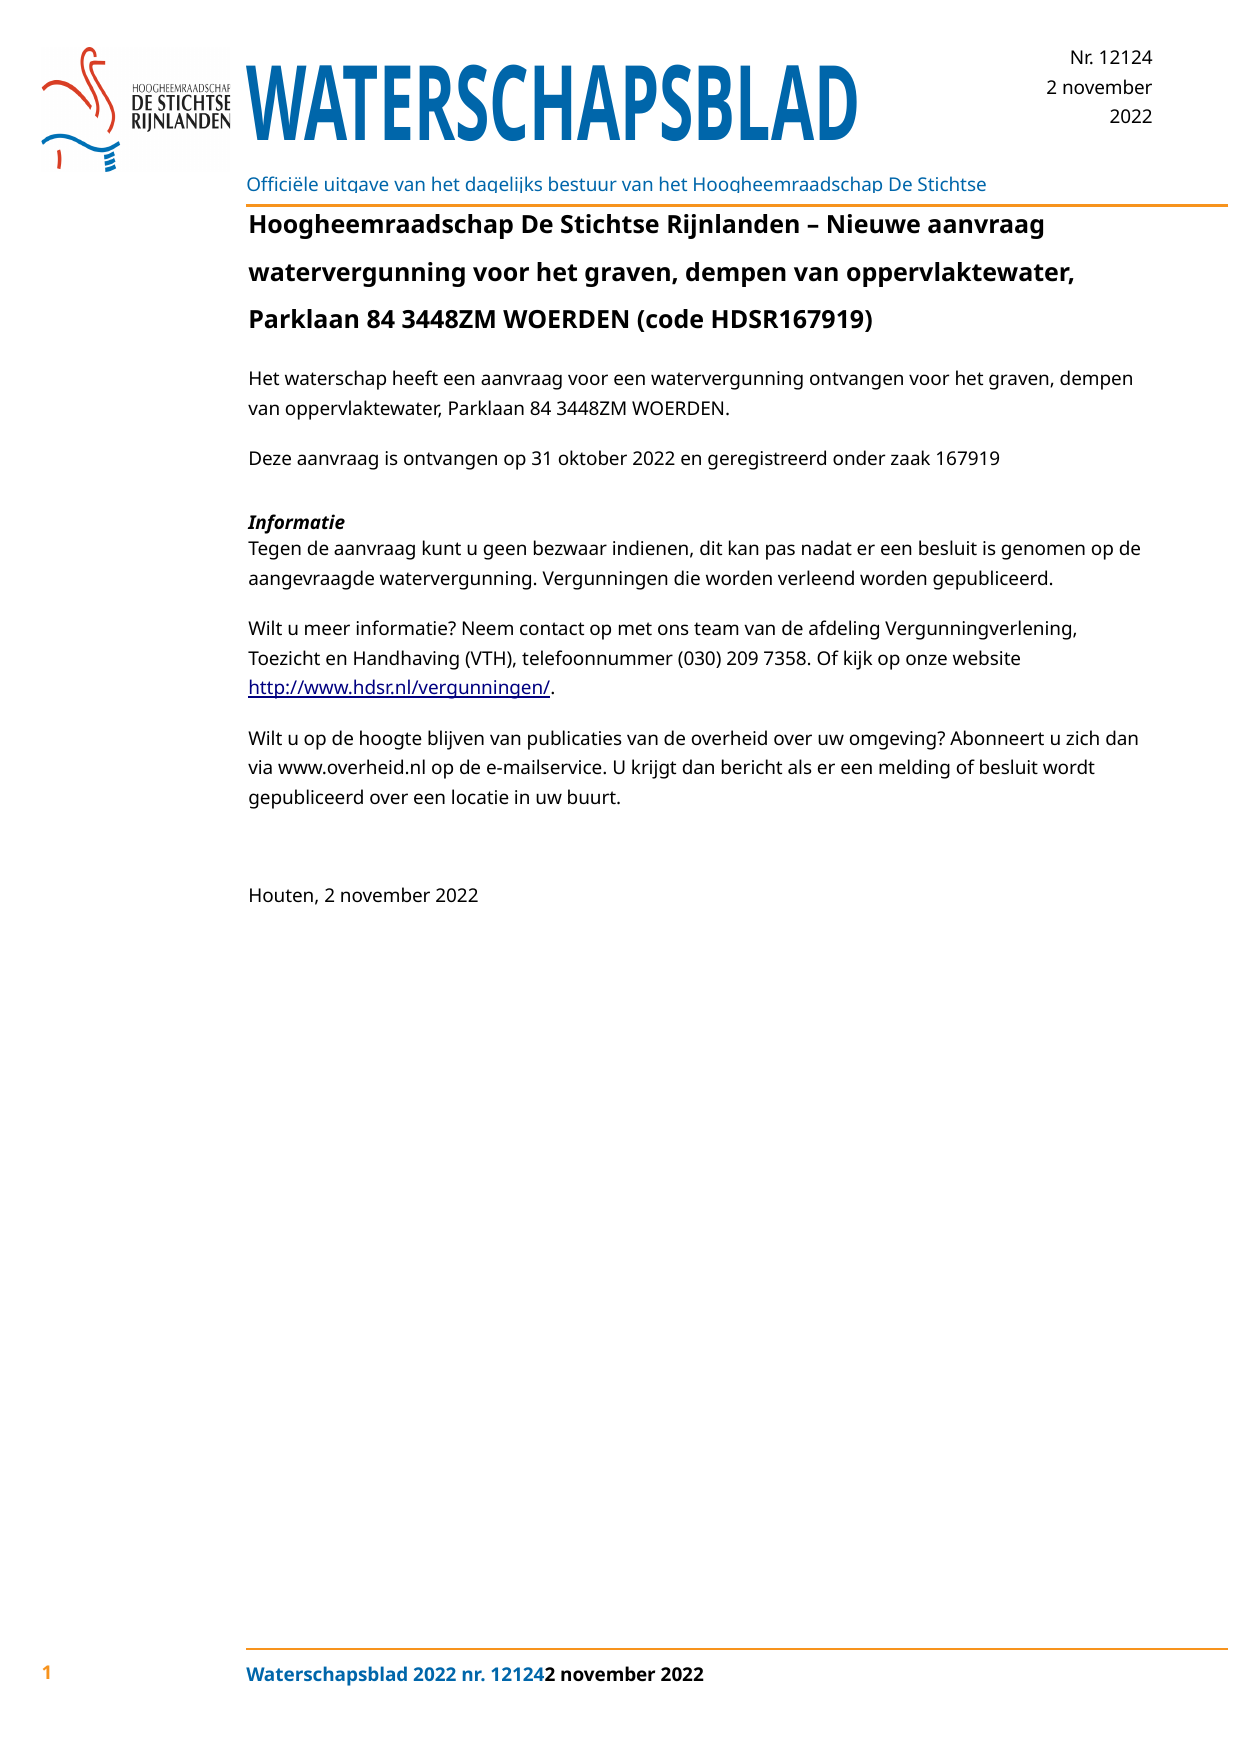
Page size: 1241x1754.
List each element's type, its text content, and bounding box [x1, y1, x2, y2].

picture [41, 47, 231, 172]
text Het waterschap heeft een aanvraag voor een watervergunning ontvangen voor het graven, dempen van oppervlaktewater, Parklaan 84 3448ZM WOERDEN. [248, 366, 1152, 421]
text Informatie [248, 509, 1152, 535]
text Hoogheemraadschap De Stichtse Rijnlanden – Nieuwe aanvraag watervergunning voor het graven, dempen van oppervlaktewater, Parklaan 84 3448ZM WOERDEN (code HDSR167919) [248, 207, 1152, 336]
text Houten, 2 november 2022 [248, 882, 1152, 908]
text Wilt u op de hoogte blijven van publicaties van de overheid over uw omgeving? Abonneert u zich dan via www.overheid.nl op de e-mailservice. U krijgt dan bericht als er een melding of besluit wordt gepubliceerd over een locatie in uw buurt. [248, 725, 1152, 810]
text Tegen de aanvraag kunt u geen bezwaar indienen, dit kan pas nadat er een besluit is genomen op de aangevraagde watervergunning. Vergunningen die worden verleend worden gepubliceerd. [248, 535, 1152, 591]
text Deze aanvraag is ontvangen op 31 oktober 2022 en geregistreerd onder zaak 167919 [248, 446, 1152, 471]
text Wilt u meer informatie? Neem contact op met ons team van de afdeling Vergunningverlening, Toezicht en Handhaving (VTH), telefoonnummer (030) 209 7358. Of kijk op onze website http://www.hdsr.nl/vergunningen/. [248, 615, 1152, 700]
